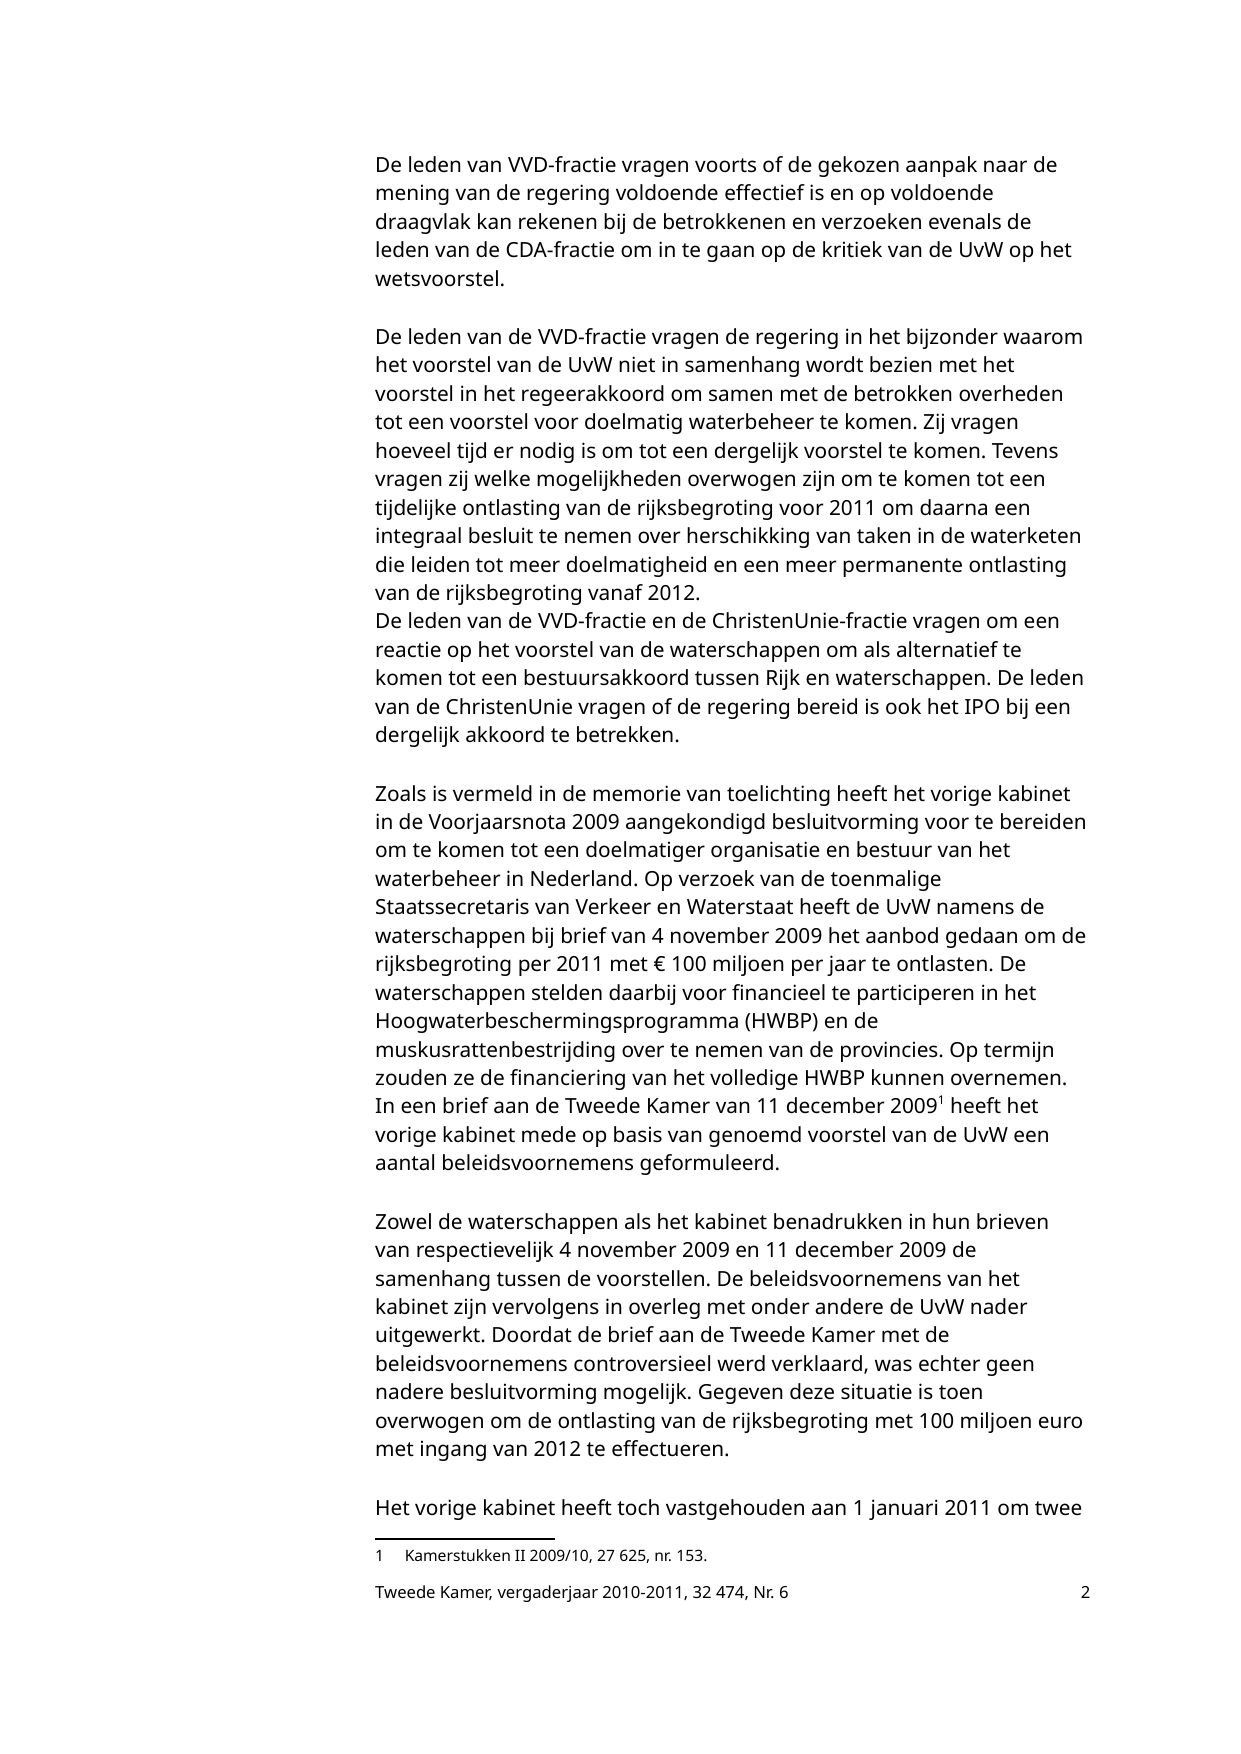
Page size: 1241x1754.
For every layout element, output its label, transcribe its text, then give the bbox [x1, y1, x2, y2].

text De leden van de VVD-fractie en de ChristenUnie-fractie vragen om een reactie op het voorstel van de waterschappen om als alternatief te komen tot een bestuursakkoord tussen Rijk en waterschappen. De leden van de ChristenUnie vragen of de regering bereid is ook het IPO bij een dergelijk akkoord te betrekken. [375, 607, 1090, 749]
text De leden van VVD-fractie vragen voorts of de gekozen aanpak naar de mening van de regering voldoende effectief is en op voldoende draagvlak kan rekenen bij de betrokkenen en verzoeken evenals de leden van de CDA-fractie om in te gaan op de kritiek van de UvW op het wetsvoorstel. [375, 150, 1090, 292]
text Het vorige kabinet heeft toch vastgehouden aan 1 januari 2011 om twee [375, 1493, 1090, 1521]
text De leden van de VVD-fractie vragen de regering in het bijzonder waarom het voorstel van de UvW niet in samenhang wordt bezien met het voorstel in het regeerakkoord om samen met de betrokken overheden tot een voorstel voor doelmatig waterbeheer te komen. Zij vragen hoeveel tijd er nodig is om tot een dergelijk voorstel te komen. Tevens vragen zij welke mogelijkheden overwogen zijn om te komen tot een tijdelijke ontlasting van de rijksbegroting voor 2011 om daarna een integraal besluit te nemen over herschikking van taken in de waterketen die leiden tot meer doelmatigheid en een meer permanente ontlasting van de rijksbegroting vanaf 2012. [375, 322, 1090, 607]
text Zoals is vermeld in de memorie van toelichting heeft het vorige kabinet in de Voorjaarsnota 2009 aangekondigd besluitvorming voor te bereiden om te komen tot een doelmatiger organisatie en bestuur van het waterbeheer in Nederland. Op verzoek van de toenmalige Staatssecretaris van Verkeer en Waterstaat heeft de UvW namens de waterschappen bij brief van 4 november 2009 het aanbod gedaan om de rijksbegroting per 2011 met € 100 miljoen per jaar te ontlasten. De waterschappen stelden daarbij voor financieel te participeren in het Hoogwaterbeschermingsprogramma (HWBP) en de muskusrattenbestrijding over te nemen van de provincies. Op termijn zouden ze de financiering van het volledige HWBP kunnen overnemen. In een brief aan de Tweede Kamer van 11 december 2009 heeft het vorige kabinet mede op basis van genoemd voorstel van de UvW een aantal beleidsvoornemens geformuleerd. [375, 779, 1090, 1177]
text Kamerstukken II 2009/10, 27 625, nr. 153. [375, 1538, 1090, 1566]
text Zowel de waterschappen als het kabinet benadrukken in hun brieven van respectievelijk 4 november 2009 en 11 december 2009 de samenhang tussen de voorstellen. De beleidsvoornemens van het kabinet zijn vervolgens in overleg met onder andere de UvW nader uitgewerkt. Doordat de brief aan de Tweede Kamer met de beleidsvoornemens controversieel werd verklaard, was echter geen nadere besluitvorming mogelijk. Gegeven deze situatie is toen overwogen om de ontlasting van de rijksbegroting met 100 miljoen euro met ingang van 2012 te effectueren. [375, 1207, 1090, 1463]
